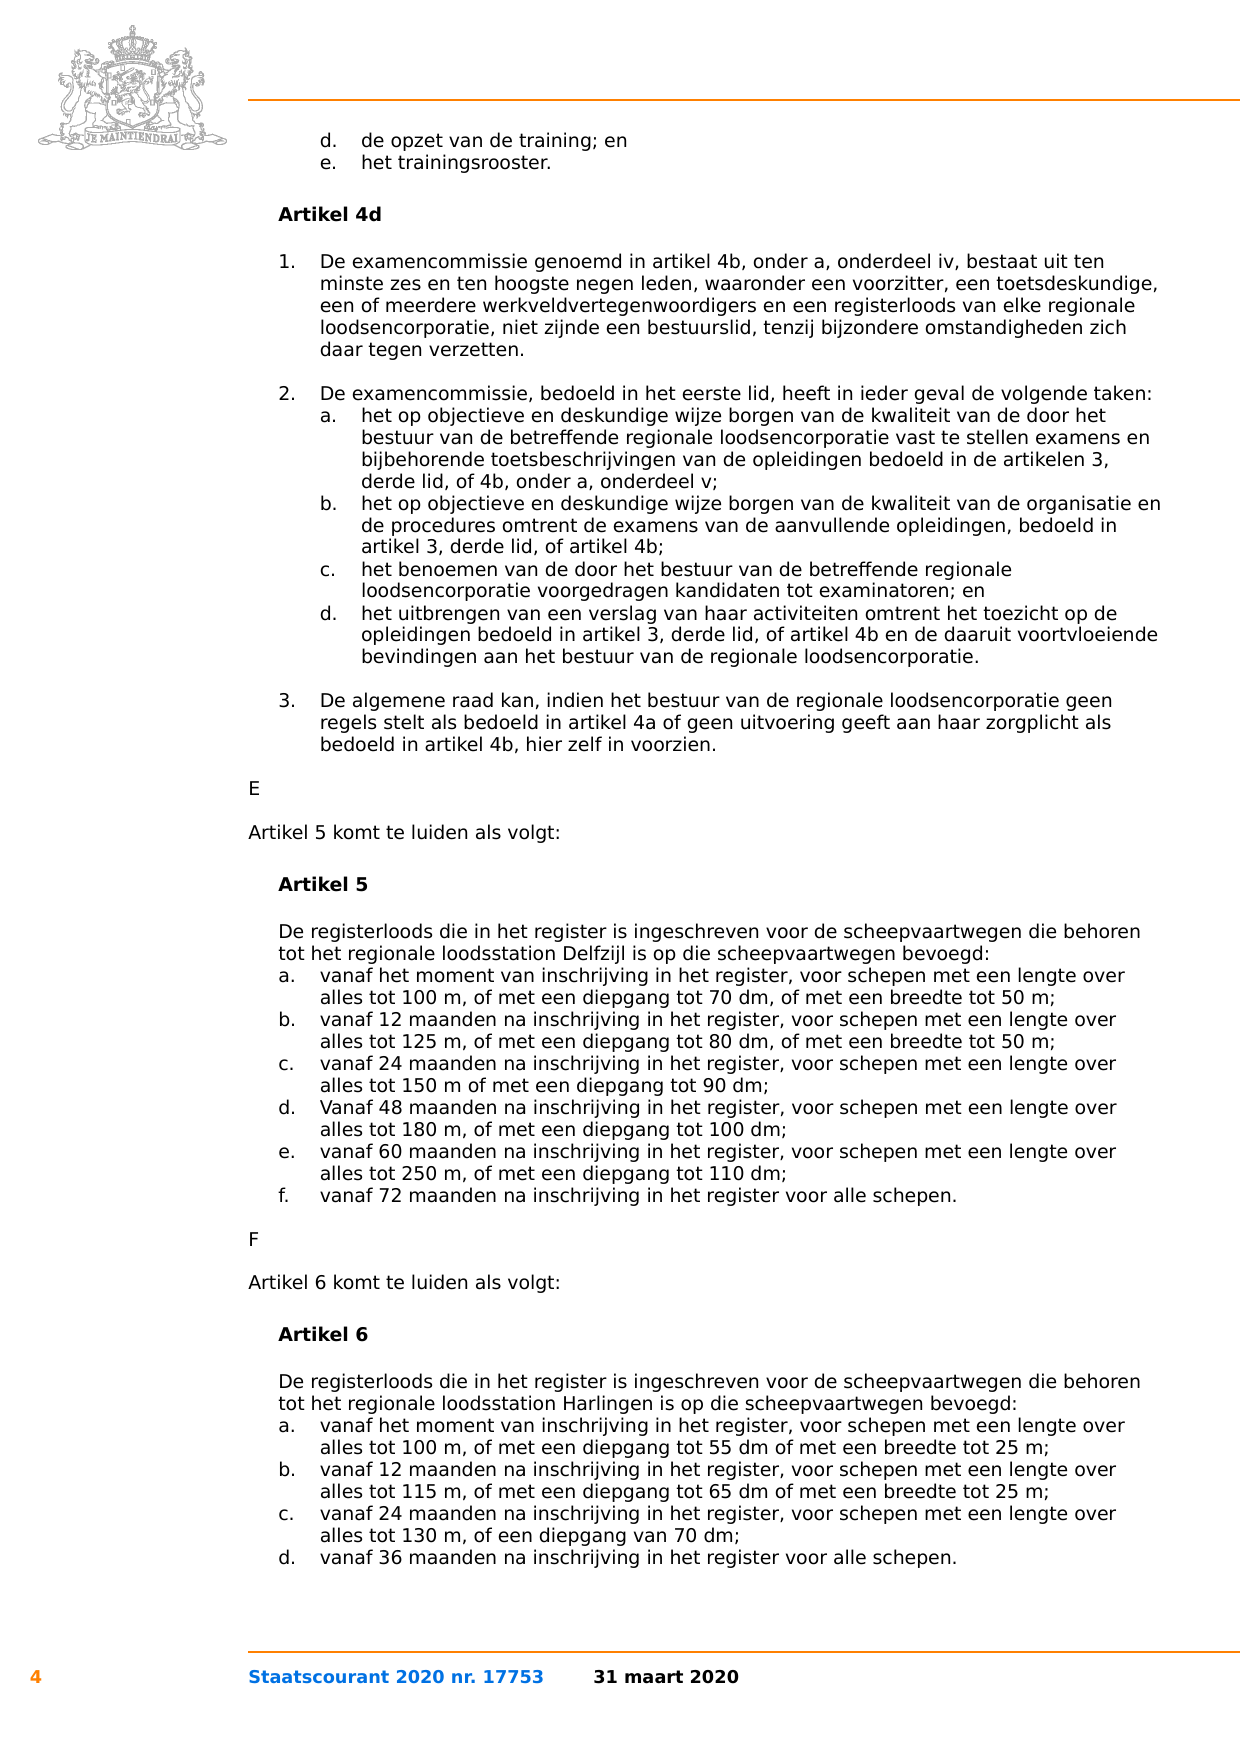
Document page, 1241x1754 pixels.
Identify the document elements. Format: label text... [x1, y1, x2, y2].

text 2. De examencommissie, bedoeld in het eerste lid, heeft in ieder geval de volgende taken: [278, 383, 1163, 404]
text c. vanaf 24 maanden na inschrijving in het register, voor schepen met een lengte over alles tot 130 m, of een diepgang van 70 dm; [278, 1503, 1163, 1547]
text c. het benoemen van de door het bestuur van de betreffende regionale loodsencorporatie voorgedragen kandidaten tot examinatoren; en [319, 558, 1163, 602]
subtitle Artikel 5 [278, 874, 1163, 896]
text E [248, 778, 1163, 800]
text f. vanaf 72 maanden na inschrijving in het register voor alle schepen. [278, 1184, 1163, 1207]
text e. vanaf 60 maanden na inschrijving in het register, voor schepen met een lengte over alles tot 250 m, of met een diepgang tot 110 dm; [278, 1141, 1163, 1184]
text 1. De examencommissie genoemd in artikel 4b, onder a, onderdeel iv, bestaat uit ten minste zes en ten hoogste negen leden, waaronder een voorzitter, een toetsdeskundige, een of meerdere werkveldvertegenwoordigers en een registerloods van elke regionale loodsencorporatie, niet zijnde een bestuurslid, tenzij bijzondere omstandigheden zich daar tegen verzetten. [278, 251, 1163, 361]
text 3. De algemene raad kan, indien het bestuur van de regionale loodsencorporatie geen regels stelt als bedoeld in artikel 4a of geen uitvoering geeft aan haar zorgplicht als bedoeld in artikel 4b, hier zelf in voorzien. [278, 690, 1163, 756]
text De registerloods die in het register is ingeschreven voor de scheepvaartwegen die behoren tot het regionale loodsstation Harlingen is op die scheepvaartwegen bevoegd: [278, 1371, 1163, 1415]
subtitle Artikel 6 [278, 1324, 1163, 1346]
text e. het trainingsrooster. [319, 152, 1163, 174]
text De registerloods die in het register is ingeschreven voor de scheepvaartwegen die behoren tot het regionale loodsstation Delfzijl is op die scheepvaartwegen bevoegd: [278, 921, 1163, 965]
text b. het op objectieve en deskundige wijze borgen van de kwaliteit van de organisatie en de procedures omtrent de examens van de aanvullende opleidingen, bedoeld in artikel 3, derde lid, of artikel 4b; [319, 492, 1163, 558]
text b. vanaf 12 maanden na inschrijving in het register, voor schepen met een lengte over alles tot 125 m, of met een diepgang tot 80 dm, of met een breedte tot 50 m; [278, 1009, 1163, 1053]
text Artikel 6 komt te luiden als volgt: [248, 1272, 1163, 1294]
text d. Vanaf 48 maanden na inschrijving in het register, voor schepen met een lengte over alles tot 180 m, of met een diepgang tot 100 dm; [278, 1097, 1163, 1141]
text d. de opzet van de training; en [319, 130, 1163, 152]
text a. vanaf het moment van inschrijving in het register, voor schepen met een lengte over alles tot 100 m, of met een diepgang tot 70 dm, of met een breedte tot 50 m; [278, 965, 1163, 1009]
subtitle Artikel 4d [278, 204, 1163, 226]
text F [248, 1228, 1163, 1250]
text b. vanaf 12 maanden na inschrijving in het register, voor schepen met een lengte over alles tot 115 m, of met een diepgang tot 65 dm of met een breedte tot 25 m; [278, 1459, 1163, 1503]
text Artikel 5 komt te luiden als volgt: [248, 822, 1163, 844]
text c. vanaf 24 maanden na inschrijving in het register, voor schepen met een lengte over alles tot 150 m of met een diepgang tot 90 dm; [278, 1053, 1163, 1097]
text a. het op objectieve en deskundige wijze borgen van de kwaliteit van de door het bestuur van de betreffende regionale loodsencorporatie vast te stellen examens en bijbehorende toetsbeschrijvingen van de opleidingen bedoeld in de artikelen 3, derde lid, of 4b, onder a, onderdeel v; [319, 404, 1163, 492]
text a. vanaf het moment van inschrijving in het register, voor schepen met een lengte over alles tot 100 m, of met een diepgang tot 55 dm of met een breedte tot 25 m; [278, 1415, 1163, 1459]
text d. vanaf 36 maanden na inschrijving in het register voor alle schepen. [278, 1547, 1163, 1569]
text d. het uitbrengen van een verslag van haar activiteiten omtrent het toezicht op de opleidingen bedoeld in artikel 3, derde lid, of artikel 4b en de daaruit voortvloeiende bevindingen aan het bestuur van de regionale loodsencorporatie. [319, 602, 1163, 668]
picture [38, 25, 227, 150]
